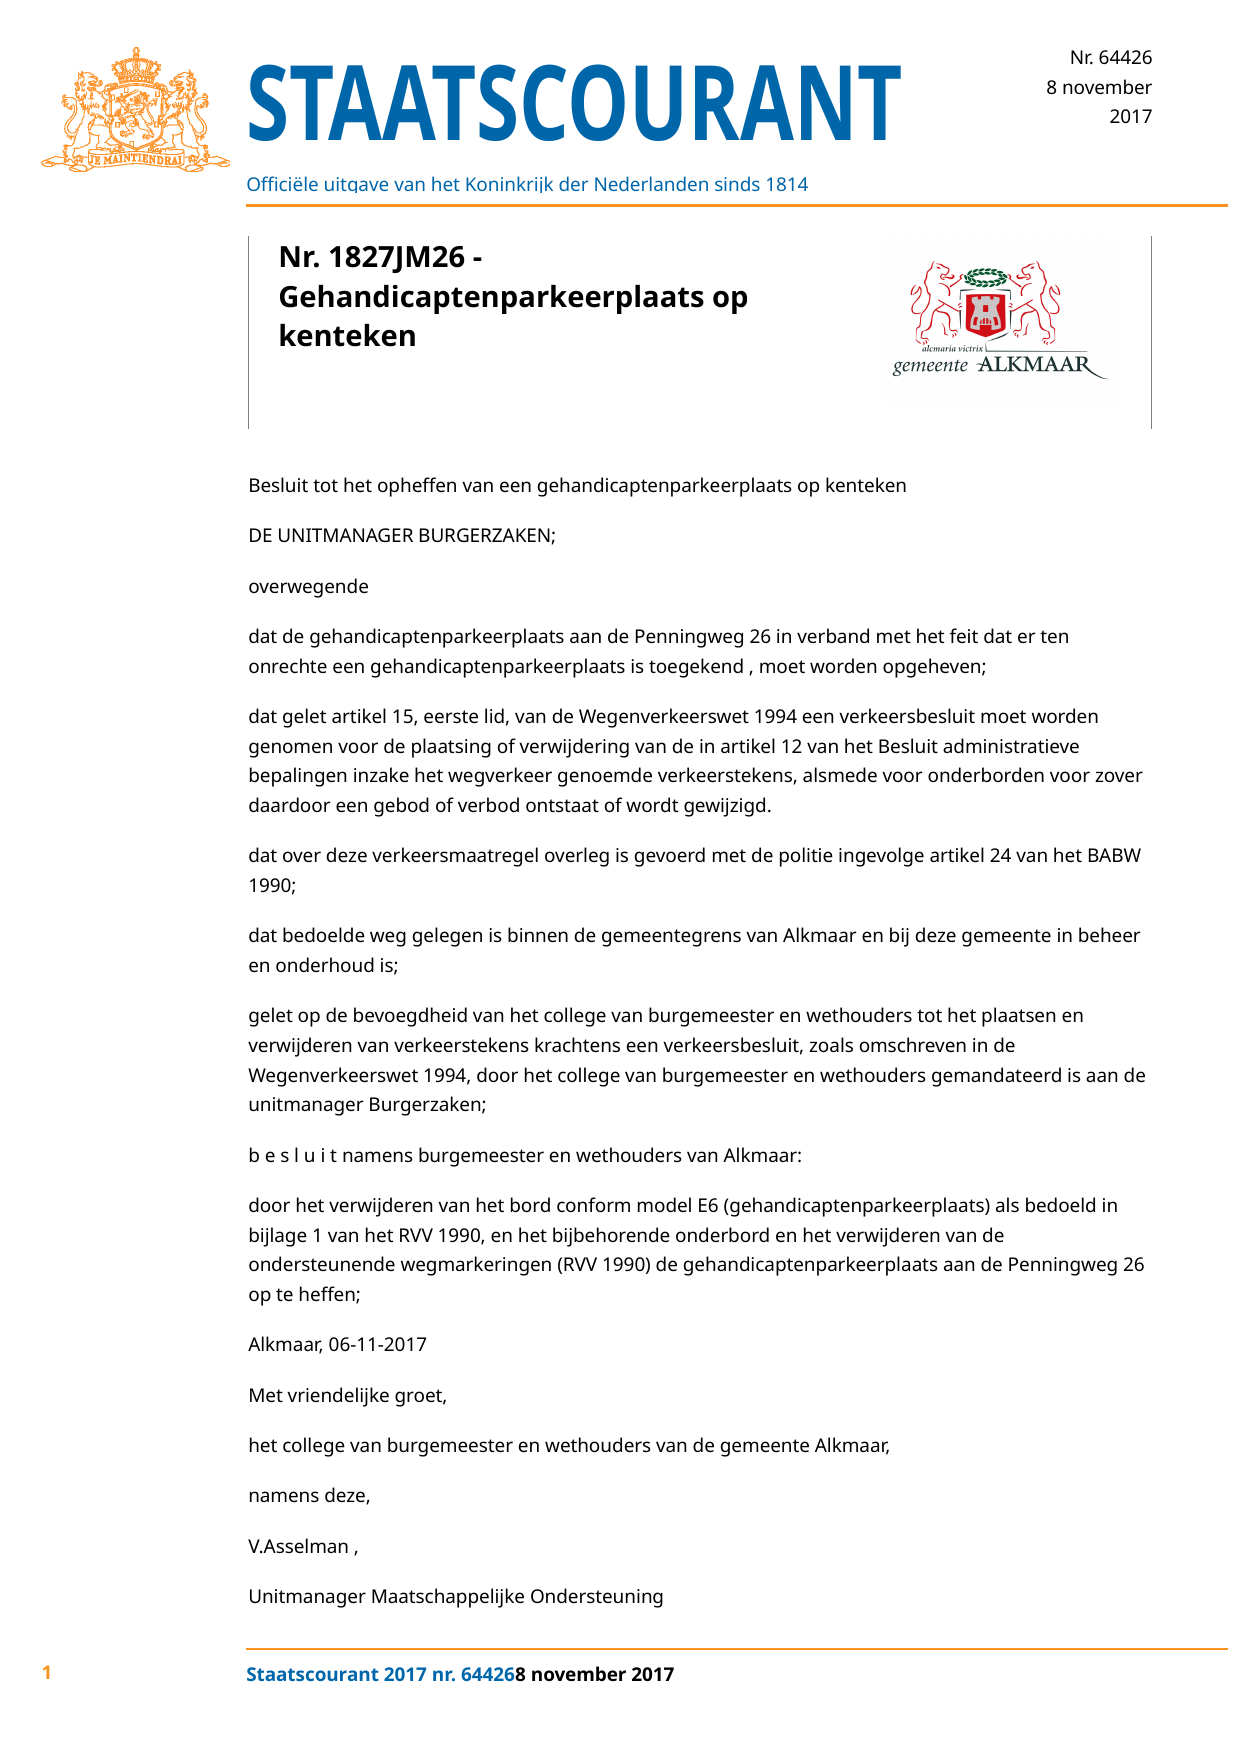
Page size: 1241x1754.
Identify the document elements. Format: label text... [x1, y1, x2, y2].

text het college van burgemeester en wethouders van de gemeente Alkmaar, [248, 1432, 1152, 1458]
text dat gelet artikel 15, eerste lid, van de Wegenverkeerswet 1994 een verkeersbesluit moet worden genomen voor de plaatsing of verwijdering van de in artikel 12 van het Besluit administratieve bepalingen inzake het wegverkeer genoemde verkeerstekens, alsmede voor onderborden voor zover daardoor een gebod of verbod ontstaat of wordt gewijzigd. [248, 703, 1152, 818]
text Unitmanager Maatschappelijke Ondersteuning [248, 1583, 1152, 1609]
text Besluit tot het opheffen van een gehandicaptenparkeerplaats op kenteken [248, 472, 1152, 498]
table_header Nr. 1827JM26 - Gehandicaptenparkeerplaats op kenteken [249, 236, 850, 429]
text DE UNITMANAGER BURGERZAKEN; [248, 523, 1152, 548]
table_header [850, 236, 1151, 429]
text dat de gehandicaptenparkeerplaats aan de Penningweg 26 in verband met het feit dat er ten onrechte een gehandicaptenparkeerplaats is toegekend , moet worden opgeheven; [248, 623, 1152, 679]
picture [41, 47, 231, 172]
text b e s l u i t namens burgemeester en wethouders van Alkmaar: [248, 1142, 1152, 1167]
text door het verwijderen van het bord conform model E6 (gehandicaptenparkeerplaats) als bedoeld in bijlage 1 van het RVV 1990, en het bijbehorende onderbord en het verwijderen van de ondersteunende wegmarkeringen (RVV 1990) de gehandicaptenparkeerplaats aan de Penningweg 26 op te heffen; [248, 1192, 1152, 1307]
text gelet op de bevoegdheid van het college van burgemeester en wethouders tot het plaatsen en verwijderen van verkeerstekens krachtens een verkeersbesluit, zoals omschreven in de Wegenverkeerswet 1994, door het college van burgemeester en wethouders gemandateerd is aan de unitmanager Burgerzaken; [248, 1003, 1152, 1117]
text V.Asselman , [248, 1533, 1152, 1559]
text overwegende [248, 573, 1152, 599]
text Alkmaar, 06-11-2017 [248, 1331, 1152, 1357]
text dat bedoelde weg gelegen is binnen de gemeentegrens van Alkmaar en bij deze gemeente in beheer en onderhoud is; [248, 923, 1152, 978]
text dat over deze verkeersmaatregel overleg is gevoerd met de politie ingevolge artikel 24 van het BABW 1990; [248, 843, 1152, 898]
picture [882, 236, 1119, 404]
text Met vriendelijke groet, [248, 1382, 1152, 1407]
text namens deze, [248, 1483, 1152, 1508]
